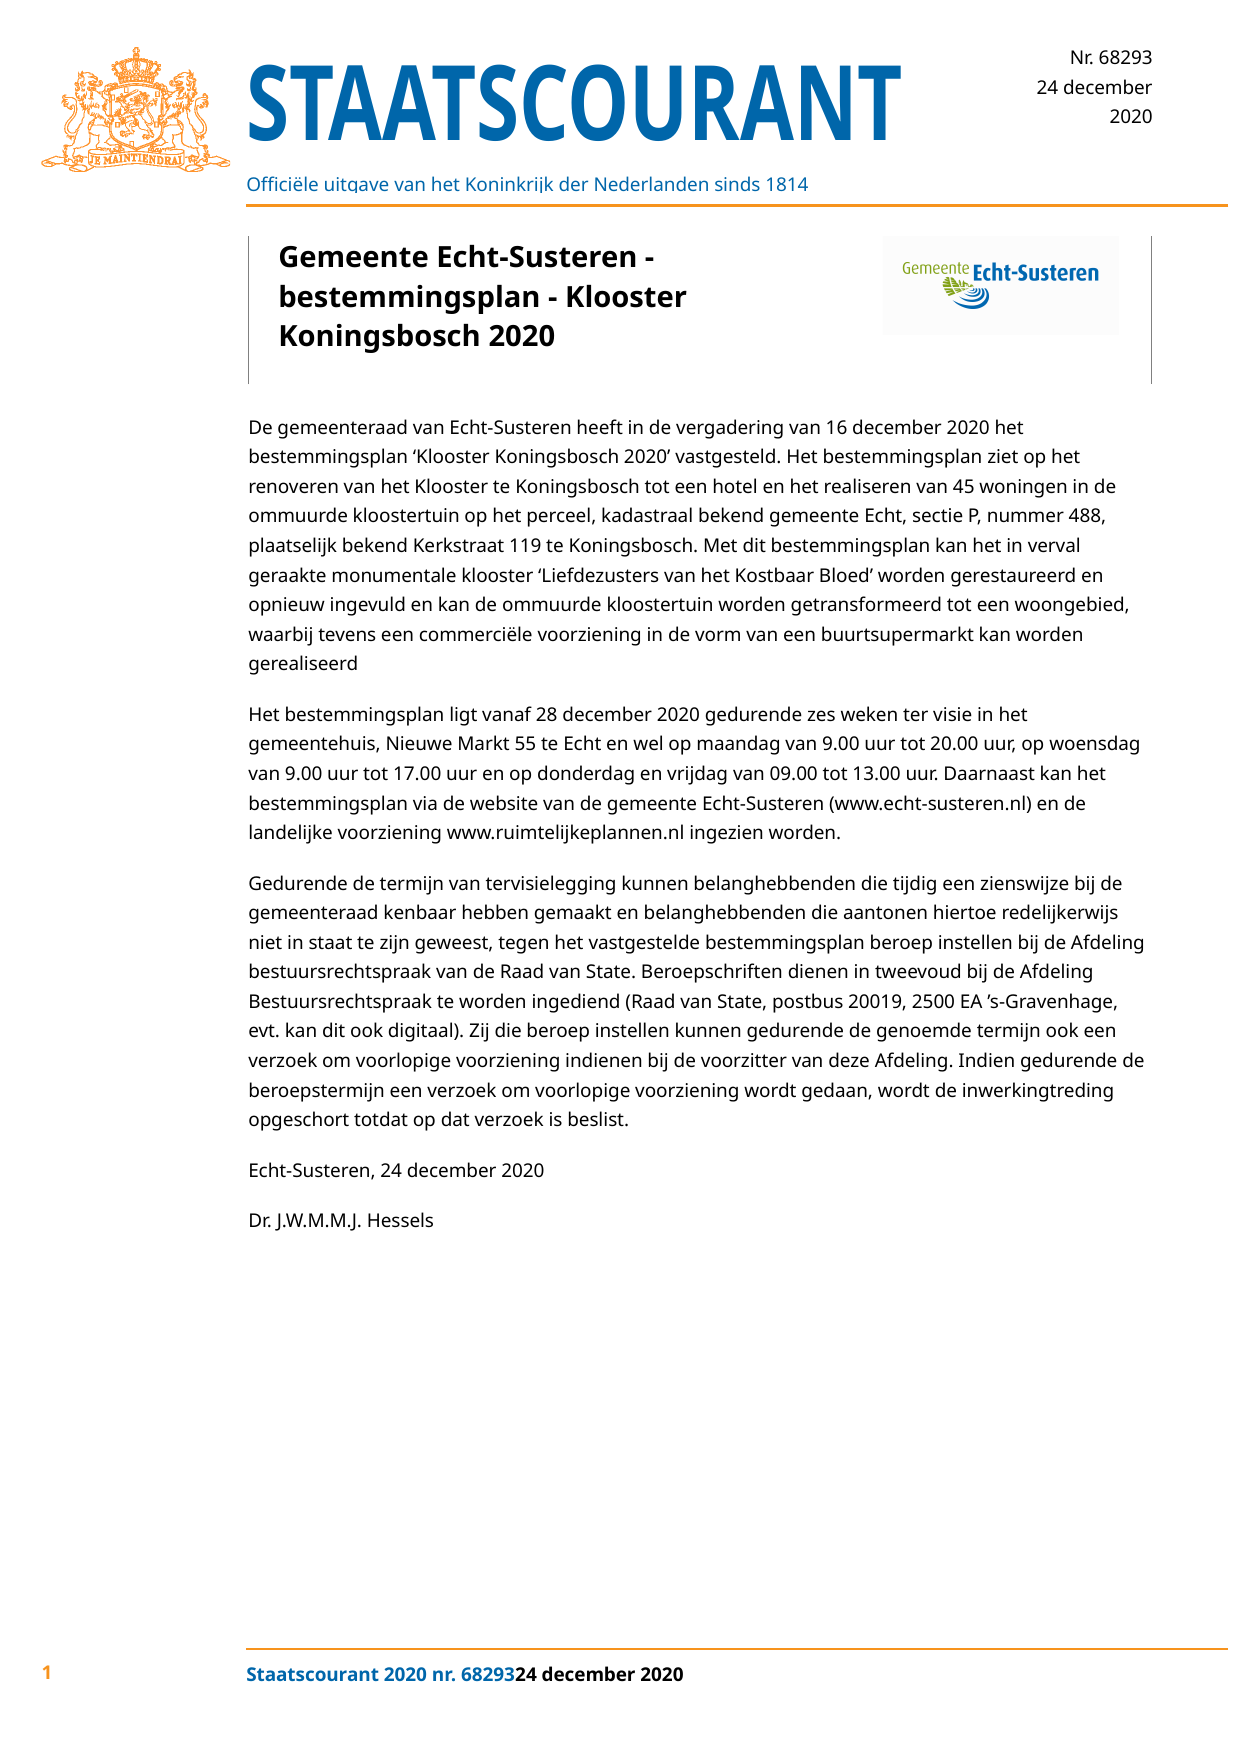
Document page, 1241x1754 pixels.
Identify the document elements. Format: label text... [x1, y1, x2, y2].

text De gemeenteraad van Echt-Susteren heeft in de vergadering van 16 december 2020 het bestemmingsplan ‘Klooster Koningsbosch 2020’ vastgesteld. Het bestemmingsplan ziet op het renoveren van het Klooster te Koningsbosch tot een hotel en het realiseren van 45 woningen in de ommuurde kloostertuin op het perceel, kadastraal bekend gemeente Echt, sectie P, nummer 488, plaatselijk bekend Kerkstraat 119 te Koningsbosch. Met dit bestemmingsplan kan het in verval geraakte monumentale klooster ‘Liefdezusters van het Kostbaar Bloed’ worden gerestaureerd en opnieuw ingevuld en kan de ommuurde kloostertuin worden getransformeerd tot een woongebied, waarbij tevens een commerciële voorziening in de vorm van een buurtsupermarkt kan worden gerealiseerd [248, 414, 1152, 676]
picture [882, 236, 1119, 335]
text Gedurende de termijn van tervisielegging kunnen belanghebbenden die tijdig een zienswijze bij de gemeenteraad kenbaar hebben gemaakt en belanghebbenden die aantonen hiertoe redelijkerwijs niet in staat te zijn geweest, tegen het vastgestelde bestemmingsplan beroep instellen bij de Afdeling bestuursrechtspraak van de Raad van State. Beroepschriften dienen in tweevoud bij de Afdeling Bestuursrechtspraak te worden ingediend (Raad van State, postbus 20019, 2500 EA ’s-Gravenhage, evt. kan dit ook digitaal). Zij die beroep instellen kunnen gedurende de genoemde termijn ook een verzoek om voorlopige voorziening indienen bij de voorzitter van deze Afdeling. Indien gedurende de beroepstermijn een verzoek om voorlopige voorziening wordt gedaan, wordt de inwerkingtreding opgeschort totdat op dat verzoek is beslist. [248, 870, 1152, 1132]
text Echt-Susteren, 24 december 2020 [248, 1157, 1152, 1183]
picture [41, 47, 231, 172]
text Dr. J.W.M.M.J. Hessels [248, 1207, 1152, 1233]
table_header Gemeente Echt-Susteren - bestemmingsplan - Klooster Koningsbosch 2020 [249, 236, 850, 384]
text Het bestemmingsplan ligt vanaf 28 december 2020 gedurende zes weken ter visie in het gemeentehuis, Nieuwe Markt 55 te Echt en wel op maandag van 9.00 uur tot 20.00 uur, op woensdag van 9.00 uur tot 17.00 uur en op donderdag en vrijdag van 09.00 tot 13.00 uur. Daarnaast kan het bestemmingsplan via de website van de gemeente Echt-Susteren (www.echt-susteren.nl) en de landelijke voorziening www.ruimtelijkeplannen.nl ingezien worden. [248, 701, 1152, 845]
table_header [850, 236, 1151, 384]
